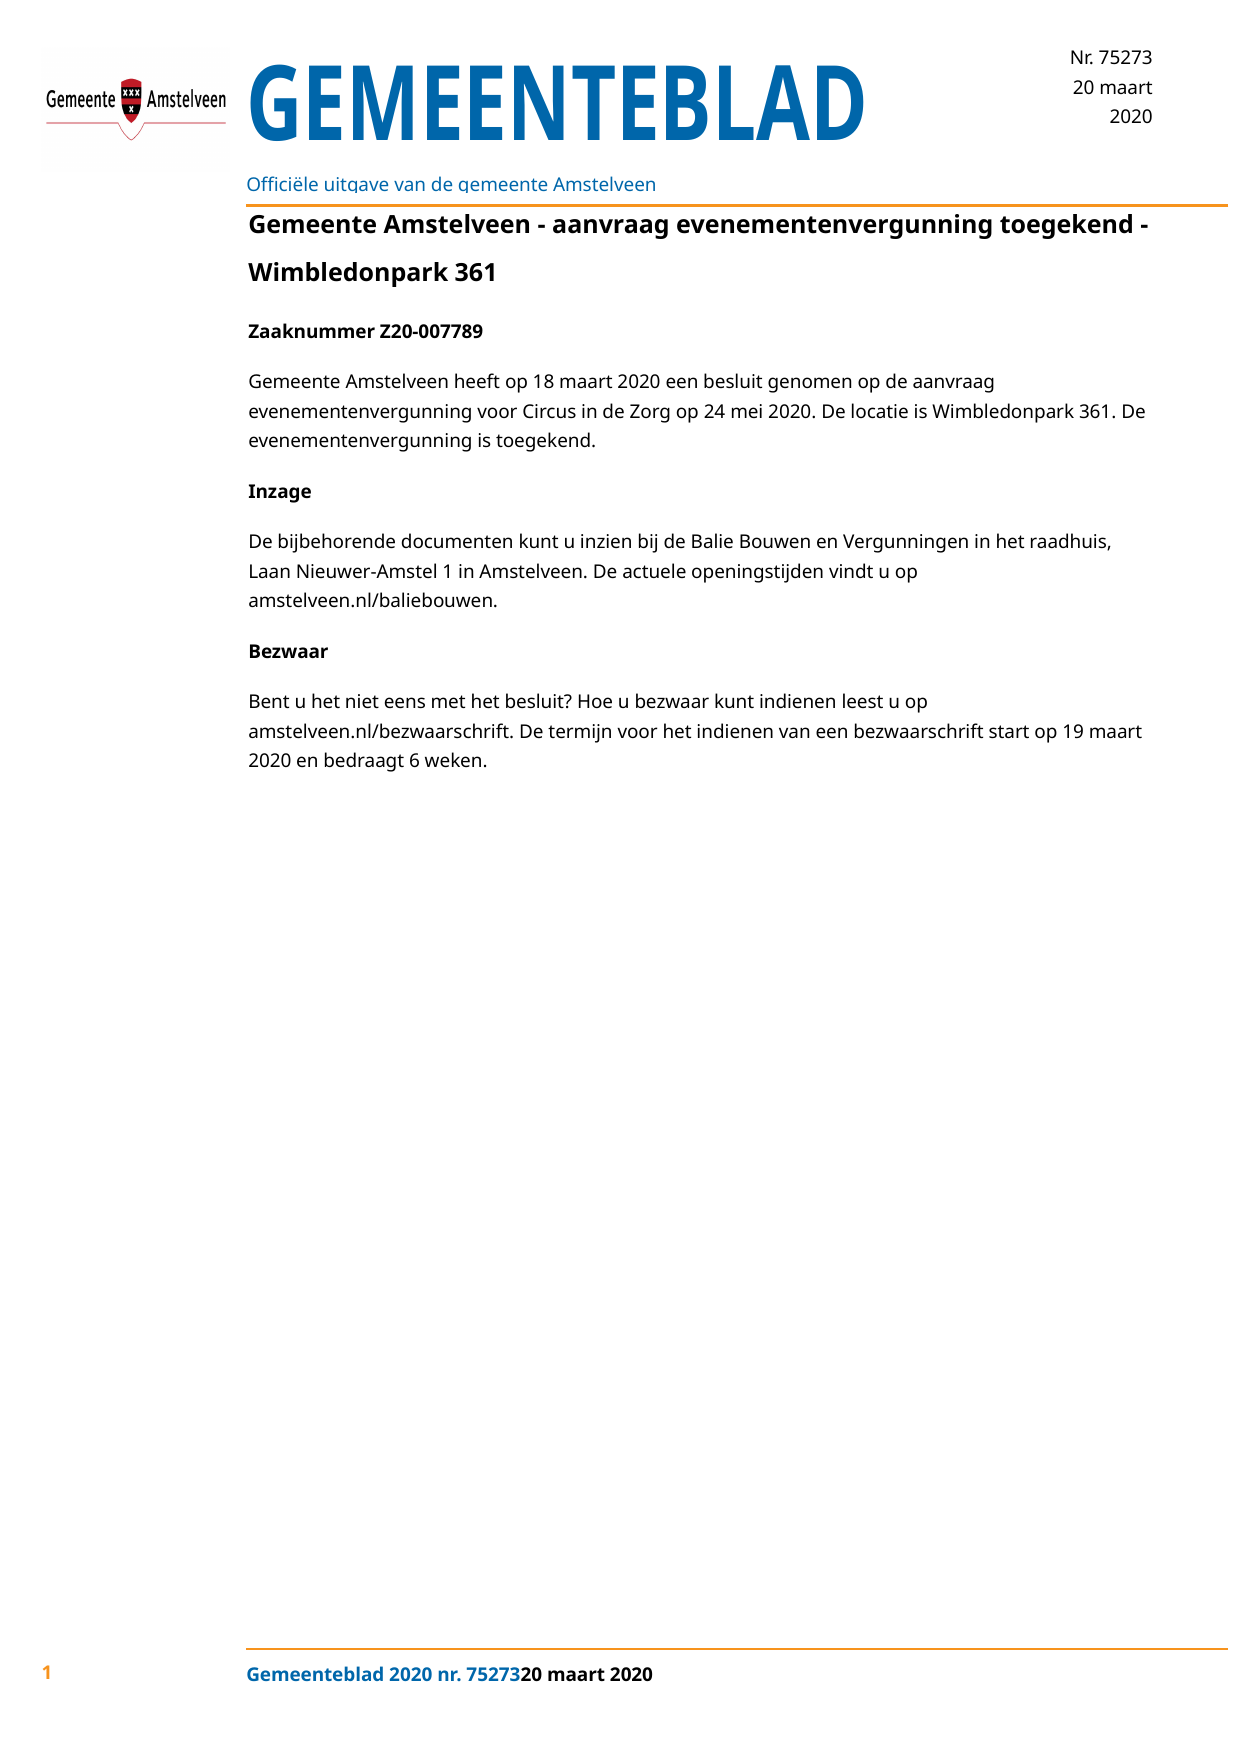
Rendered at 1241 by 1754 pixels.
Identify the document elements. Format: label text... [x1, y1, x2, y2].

text Gemeente Amstelveen heeft op 18 maart 2020 een besluit genomen op de aanvraag evenementenvergunning voor Circus in de Zorg op 24 mei 2020. De locatie is Wimbledonpark 361. De evenementenvergunning is toegekend. [248, 368, 1152, 453]
picture [41, 47, 231, 172]
text Inzage [248, 478, 1152, 504]
text De bijbehorende documenten kunt u inzien bij de Balie Bouwen en Vergunningen in het raadhuis, Laan Nieuwer-Amstel 1 in Amstelveen. De actuele openingstijden vindt u op amstelveen.nl/baliebouwen. [248, 528, 1152, 613]
text Bent u het niet eens met het besluit? Hoe u bezwaar kunt indienen leest u op amstelveen.nl/bezwaarschrift. De termijn voor het indienen van een bezwaarschrift start op 19 maart 2020 en bedraagt 6 weken. [248, 688, 1152, 773]
text Bezwaar [248, 638, 1152, 664]
text Gemeente Amstelveen - aanvraag evenementenvergunning toegekend - Wimbledonpark 361 [248, 207, 1152, 288]
text Zaaknummer Z20-007789 [248, 318, 1152, 344]
